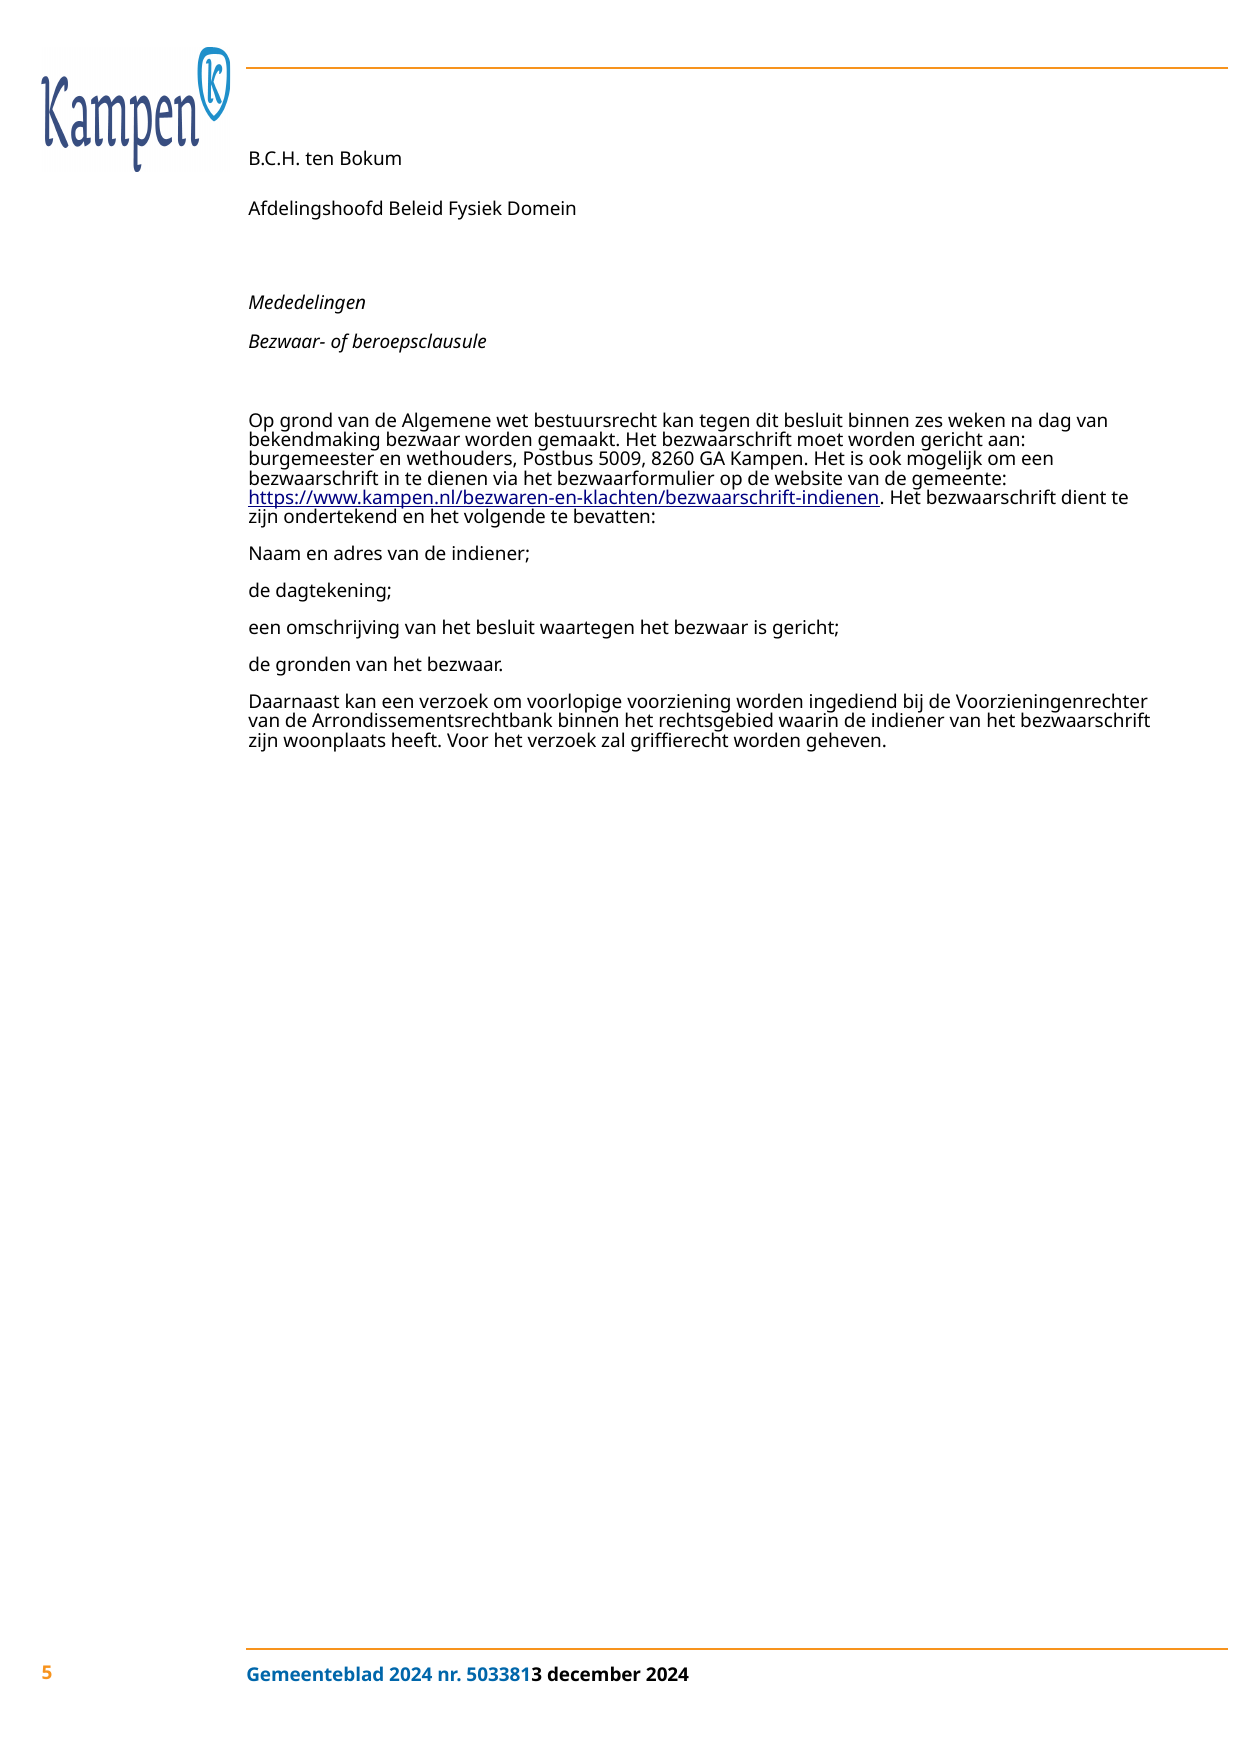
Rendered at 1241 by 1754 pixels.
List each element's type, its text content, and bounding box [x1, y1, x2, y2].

text Naam en adres van de indiener; [248, 545, 1152, 564]
text Afdelingshoofd Beleid Fysiek Domein [248, 196, 1152, 221]
text Mededelingen [248, 289, 1152, 315]
text Op grond van de Algemene wet bestuursrecht kan tegen dit besluit binnen zes weken na dag van bekendmaking bezwaar worden gemaakt. Het bezwaarschrift moet worden gericht aan: burgemeester en wethouders, Postbus 5009, 8260 GA Kampen. Het is ook mogelijk om een bezwaarschrift in te dienen via het bezwaarformulier op de website van de gemeente: https://www.kampen.nl/bezwaren-en-klachten/bezwaarschrift-indienen. Het bezwaarschrift dient te zijn ondertekend en het volgende te bevatten: [248, 412, 1152, 527]
text een omschrijving van het besluit waartegen het bezwaar is gericht; [248, 619, 1152, 638]
picture [41, 47, 231, 172]
text Daarnaast kan een verzoek om voorlopige voorziening worden ingediend bij de Voorzieningenrechter van de Arrondissementsrechtbank binnen het rechtsgebied waarin de indiener van het bezwaarschrift zijn woonplaats heeft. Voor het verzoek zal griffierecht worden geheven. [248, 693, 1152, 751]
text B.C.H. ten Bokum [248, 145, 1152, 171]
text de dagtekening; [248, 582, 1152, 601]
text Bezwaar- of beroepsclausule [248, 328, 1152, 354]
text de gronden van het bezwaar. [248, 656, 1152, 675]
